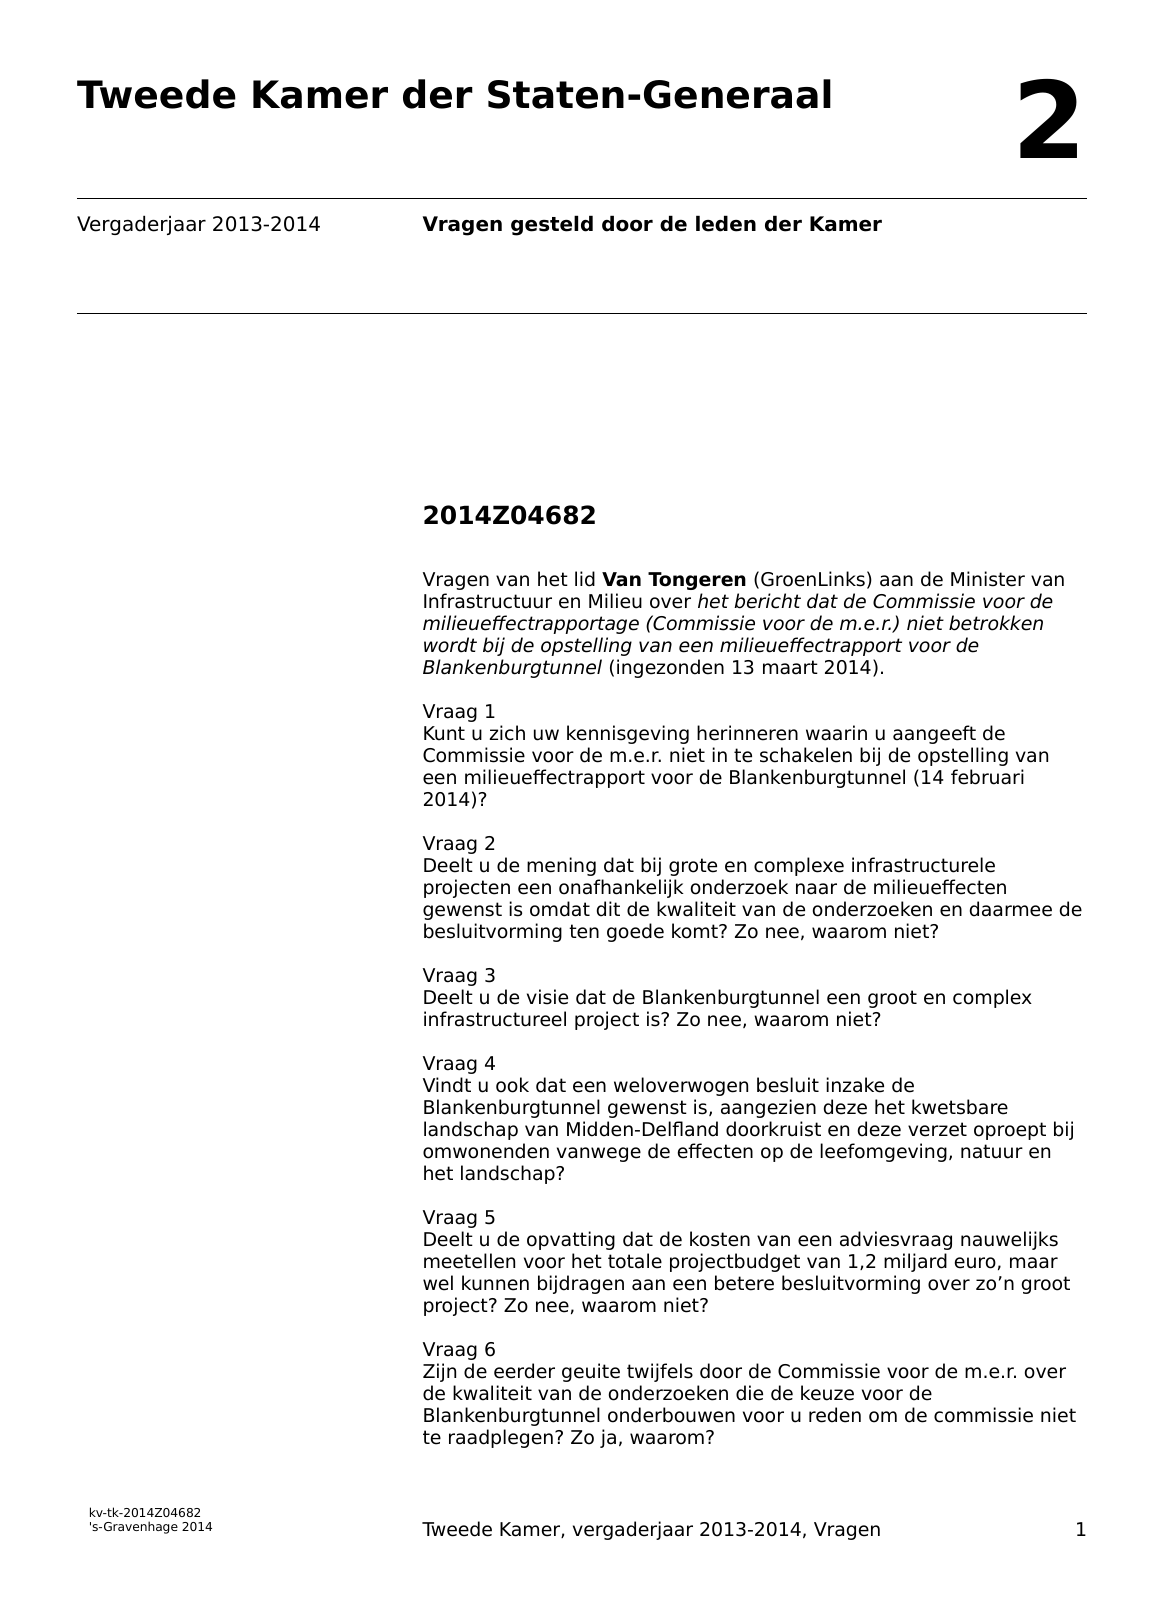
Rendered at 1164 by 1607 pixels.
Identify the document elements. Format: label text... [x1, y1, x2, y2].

text Vraag 6 [422, 1339, 1087, 1361]
text Deelt u de visie dat de Blankenburgtunnel een groot en complex infrastructureel project is? Zo nee, waarom niet? [422, 987, 1087, 1031]
text Vindt u ook dat een weloverwogen besluit inzake de Blankenburgtunnel gewenst is, aangezien deze het kwetsbare landschap van Midden-Delfland doorkruist en deze verzet oproept bij omwonenden vanwege de effecten op de leefomgeving, natuur en het landschap? [422, 1075, 1087, 1185]
text kv-tk-2014Z04682 [88, 1506, 323, 1520]
text Deelt u de opvatting dat de kosten van een adviesvraag nauwelijks meetellen voor het totale projectbudget van 1,2 miljard euro, maar wel kunnen bijdragen aan een betere besluitvorming over zo’n groot project? Zo nee, waarom niet? [422, 1229, 1087, 1317]
text Vraag 5 [422, 1207, 1087, 1229]
table_header Tweede Kamer der Staten-Generaal [77, 59, 886, 198]
text Vragen van het lid Van Tongeren (GroenLinks) aan de Minister van Infrastructuur en Milieu over het bericht dat de Commissie voor de milieueffectrapportage (Commissie voor de m.e.r.) niet betrokken wordt bij de opstelling van een milieueffectrapport voor de Blankenburgtunnel (ingezonden 13 maart 2014). [422, 569, 1087, 679]
text Vraag 4 [422, 1053, 1087, 1075]
table_cell Vragen gesteld door de leden der Kamer [422, 199, 1087, 313]
text Vraag 3 [422, 965, 1087, 987]
text Vraag 2 [422, 833, 1087, 855]
text Vraag 1 [422, 701, 1087, 723]
table_cell Vergaderjaar 2013-2014 [77, 199, 422, 313]
text Zijn de eerder geuite twijfels door de Commissie voor de m.e.r. over de kwaliteit van de onderzoeken die de keuze voor de Blankenburgtunnel onderbouwen voor u reden om de commissie niet te raadplegen? Zo ja, waarom? [422, 1361, 1087, 1449]
text 's-Gravenhage 2014 [88, 1520, 323, 1534]
text Kunt u zich uw kennisgeving herinneren waarin u aangeeft de Commissie voor de m.e.r. niet in te schakelen bij de opstelling van een milieueffectrapport voor de Blankenburgtunnel (14 februari 2014)? [422, 723, 1087, 811]
text 2014Z04682 [422, 501, 1087, 531]
text Deelt u de mening dat bij grote en complexe infrastructurele projecten een onafhankelijk onderzoek naar de milieueffecten gewenst is omdat dit de kwaliteit van de onderzoeken en daarmee de besluitvorming ten goede komt? Zo nee, waarom niet? [422, 855, 1087, 943]
table_header 2 [886, 59, 1087, 198]
